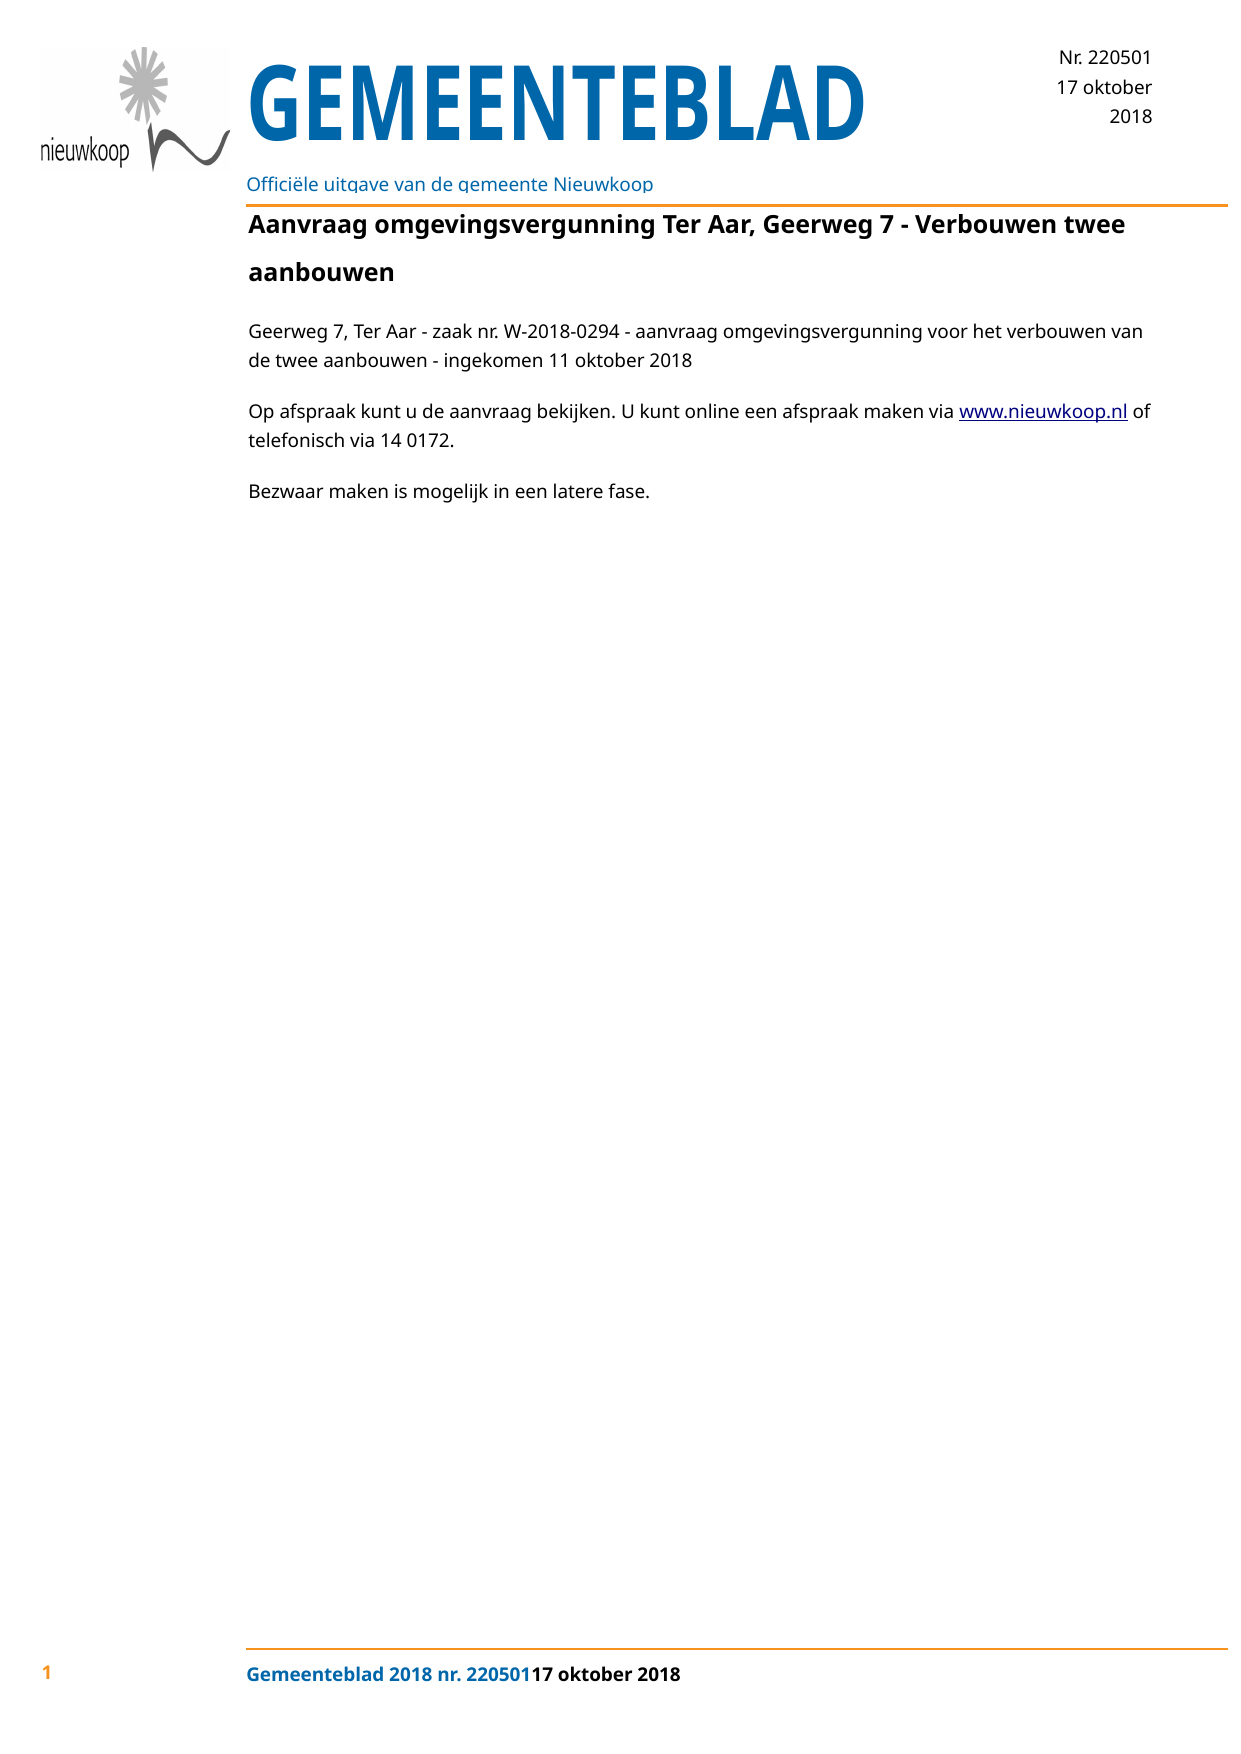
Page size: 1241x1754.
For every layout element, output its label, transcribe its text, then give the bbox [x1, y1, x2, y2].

text Geerweg 7, Ter Aar - zaak nr. W-2018-0294 - aanvraag omgevingsvergunning voor het verbouwen van de twee aanbouwen - ingekomen 11 oktober 2018 [248, 318, 1152, 373]
picture [41, 47, 231, 172]
text Op afspraak kunt u de aanvraag bekijken. U kunt online een afspraak maken via www.nieuwkoop.nl of telefonisch via 14 0172. [248, 398, 1152, 453]
text Aanvraag omgevingsvergunning Ter Aar, Geerweg 7 - Verbouwen twee aanbouwen [248, 207, 1152, 288]
text Bezwaar maken is mogelijk in een latere fase. [248, 478, 1152, 504]
